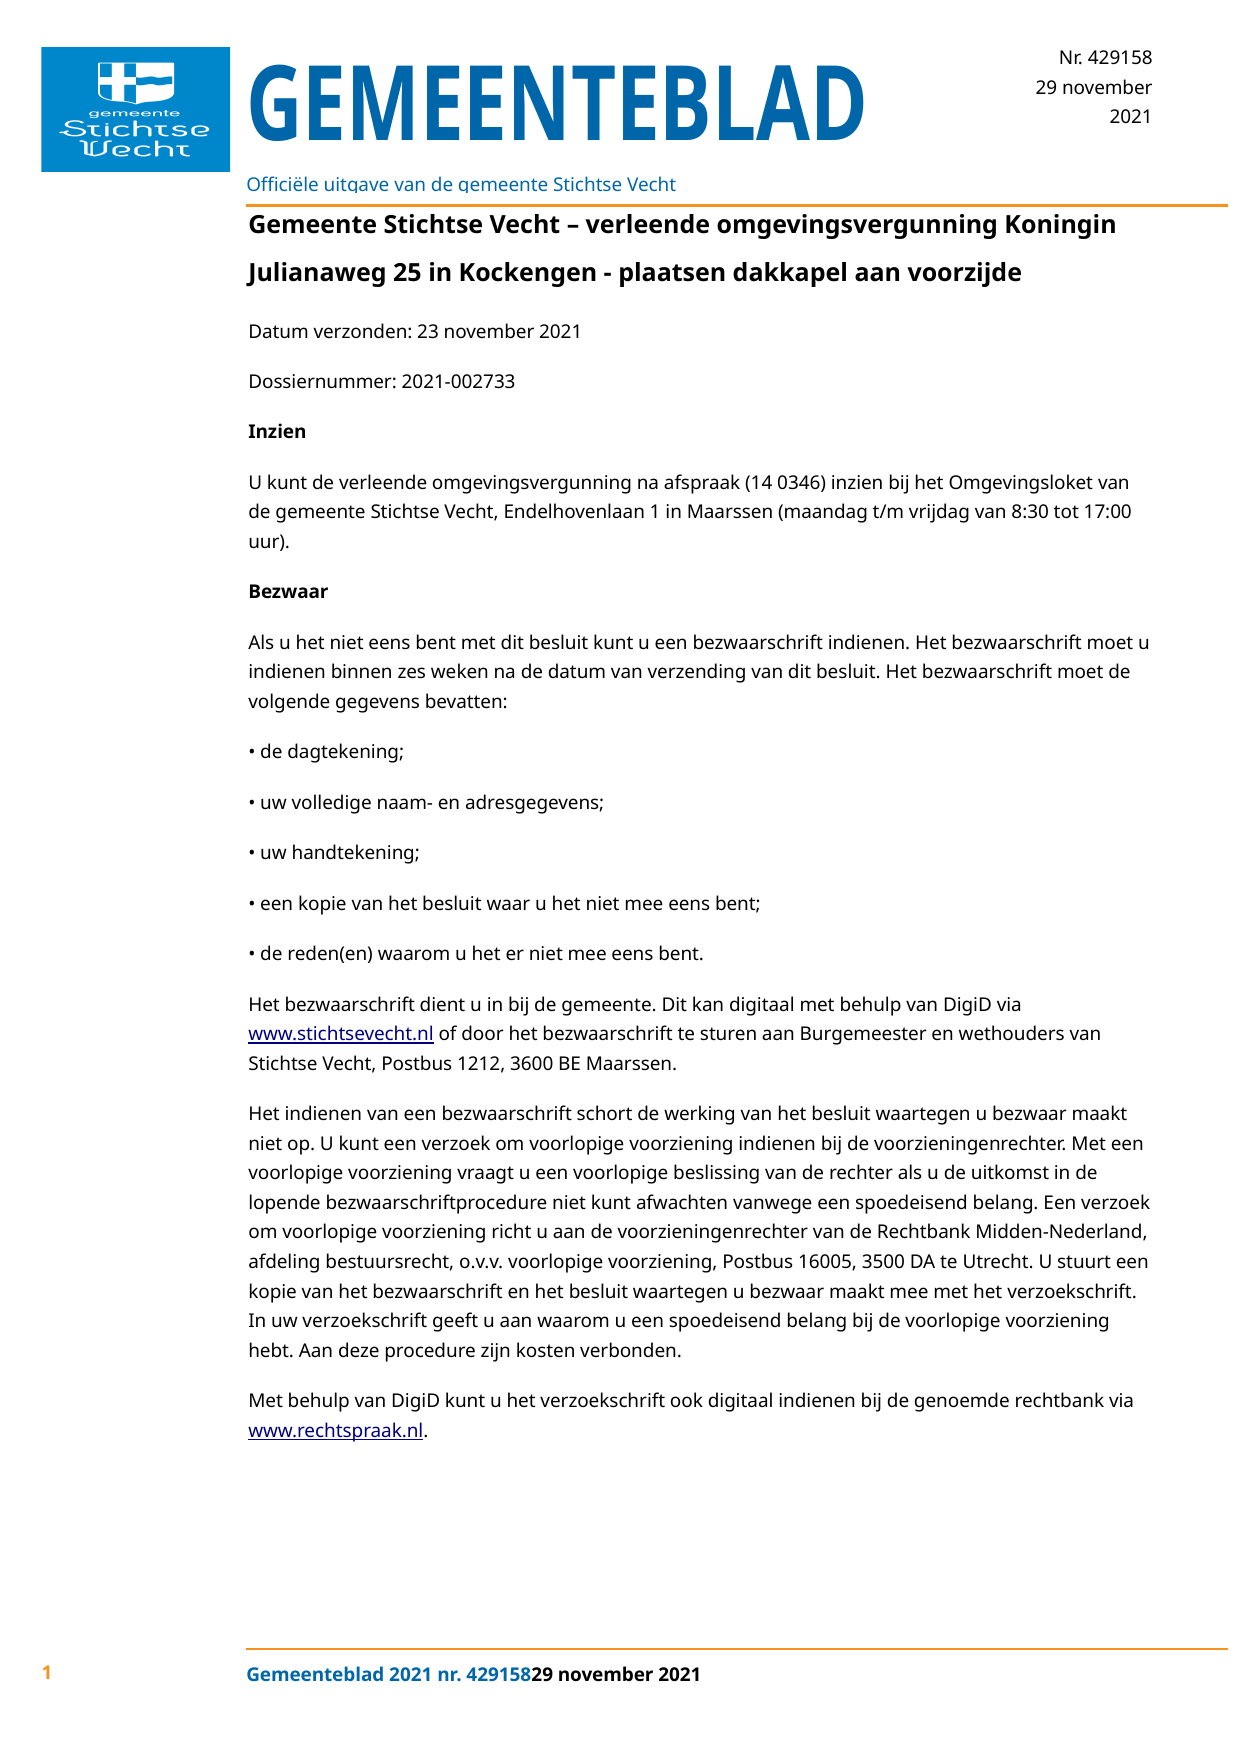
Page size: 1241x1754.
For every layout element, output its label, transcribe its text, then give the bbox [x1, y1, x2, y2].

text • de reden(en) waarom u het er niet mee eens bent. [248, 940, 1152, 966]
text Met behulp van DigiD kunt u het verzoekschrift ook digitaal indienen bij de genoemde rechtbank via www.rechtspraak.nl. [248, 1387, 1152, 1443]
text Datum verzonden: 23 november 2021 [248, 318, 1152, 344]
text Bezwaar [248, 579, 1152, 604]
text U kunt de verleende omgevingsvergunning na afspraak (14 0346) inzien bij het Omgevingsloket van de gemeente Stichtse Vecht, Endelhovenlaan 1 in Maarssen (maandag t/m vrijdag van 8:30 tot 17:00 uur). [248, 469, 1152, 554]
text Gemeente Stichtse Vecht – verleende omgevingsvergunning Koningin Julianaweg 25 in Kockengen - plaatsen dakkapel aan voorzijde [248, 207, 1152, 288]
text Als u het niet eens bent met dit besluit kunt u een bezwaarschrift indienen. Het bezwaarschrift moet u indienen binnen zes weken na de datum van verzending van dit besluit. Het bezwaarschrift moet de volgende gegevens bevatten: [248, 629, 1152, 714]
text Inzien [248, 419, 1152, 444]
picture [99, 63, 135, 101]
text Het indienen van een bezwaarschrift schort de werking van het besluit waartegen u bezwaar maakt niet op. U kunt een verzoek om voorlopige voorziening indienen bij de voorzieningenrechter. Met een voorlopige voorziening vraagt u een voorlopige beslissing van de rechter als u de uitkomst in de lopende bezwaarschriftprocedure niet kunt afwachten vanwege een spoedeisend belang. Een verzoek om voorlopige voorziening richt u aan de voorzieningenrechter van de Rechtbank Midden-Nederland, afdeling bestuursrecht, o.v.v. voorlopige voorziening, Postbus 16005, 3500 DA te Utrecht. U stuurt een kopie van het bezwaarschrift en het besluit waartegen u bezwaar maakt mee met het verzoekschrift. In uw verzoekschrift geeft u aan waarom u een spoedeisend belang bij de voorlopige voorziening hebt. Aan deze procedure zijn kosten verbonden. [248, 1100, 1152, 1363]
text • uw handtekening; [248, 839, 1152, 865]
picture [137, 63, 174, 103]
text Dossiernummer: 2021-002733 [248, 368, 1152, 394]
text • een kopie van het besluit waar u het niet mee eens bent; [248, 890, 1152, 916]
text • de dagtekening; [248, 739, 1152, 764]
text • uw volledige naam- en adresgegevens; [248, 789, 1152, 815]
text Het bezwaarschrift dient u in bij de gemeente. Dit kan digitaal met behulp van DigiD via www.stichtsevecht.nl of door het bezwaarschrift te sturen aan Burgemeester en wethouders van Stichtse Vecht, Postbus 1212, 3600 BE Maarssen. [248, 991, 1152, 1076]
